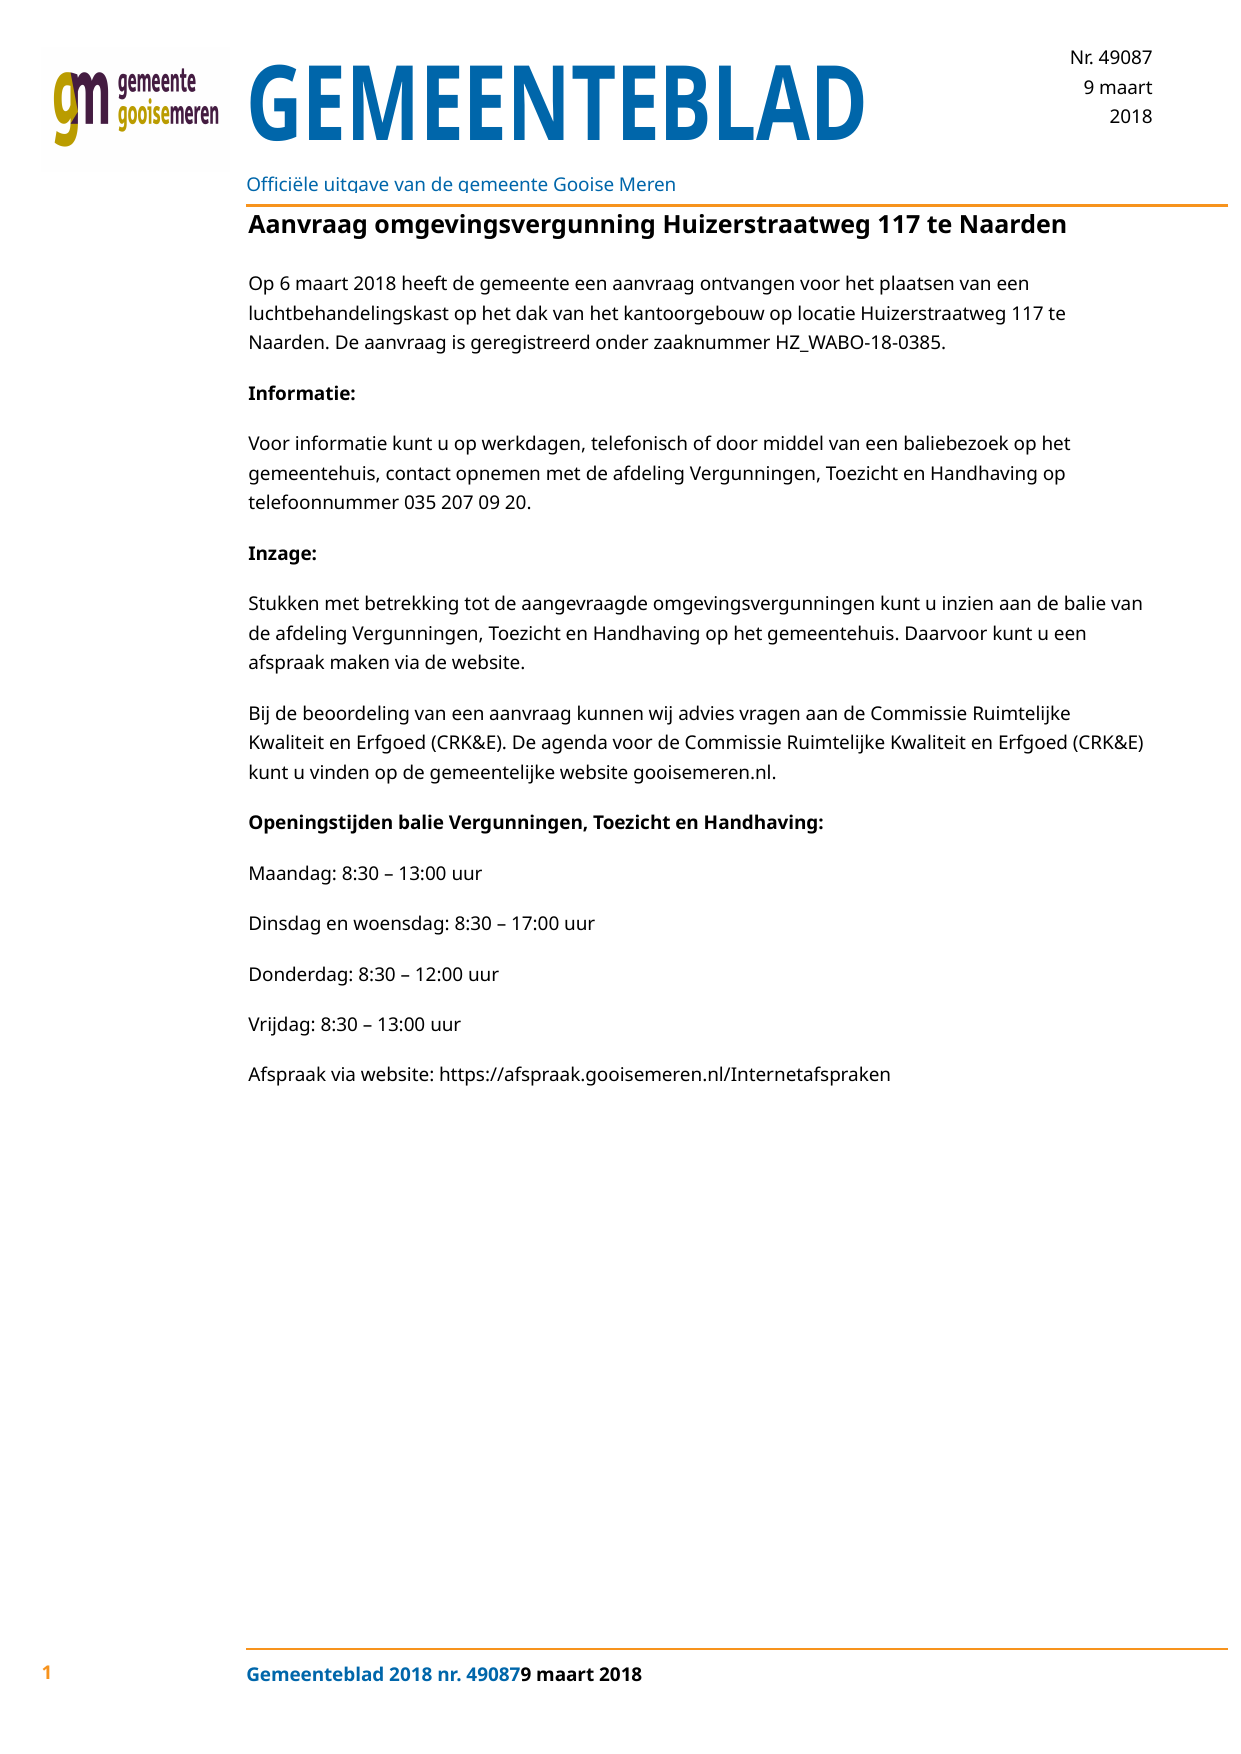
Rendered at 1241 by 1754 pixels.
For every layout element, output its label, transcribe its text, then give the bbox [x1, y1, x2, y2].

text Afspraak via website: https://afspraak.gooisemeren.nl/Internetafspraken [248, 1062, 1152, 1087]
text Donderdag: 8:30 – 12:00 uur [248, 961, 1152, 986]
text Stukken met betrekking tot de aangevraagde omgevingsvergunningen kunt u inzien aan de balie van de afdeling Vergunningen, Toezicht en Handhaving op het gemeentehuis. Daarvoor kunt u een afspraak maken via de website. [248, 590, 1152, 675]
text Informatie: [248, 380, 1152, 406]
text Vrijdag: 8:30 – 13:00 uur [248, 1011, 1152, 1037]
text Maandag: 8:30 – 13:00 uur [248, 860, 1152, 886]
text Voor informatie kunt u op werkdagen, telefonisch of door middel van een baliebezoek op het gemeentehuis, contact opnemen met de afdeling Vergunningen, Toezicht en Handhaving op telefoonnummer 035 207 09 20. [248, 430, 1152, 515]
text Aanvraag omgevingsvergunning Huizerstraatweg 117 te Naarden [248, 207, 1152, 241]
text Openingstijden balie Vergunningen, Toezicht en Handhaving: [248, 809, 1152, 835]
picture [41, 47, 231, 172]
text Op 6 maart 2018 heeft de gemeente een aanvraag ontvangen voor het plaatsen van een luchtbehandelingskast op het dak van het kantoorgebouw op locatie Huizerstraatweg 117 te Naarden. De aanvraag is geregistreerd onder zaaknummer HZ_WABO-18-0385. [248, 270, 1152, 355]
text Inzage: [248, 540, 1152, 566]
text Dinsdag en woensdag: 8:30 – 17:00 uur [248, 910, 1152, 936]
text Bij de beoordeling van een aanvraag kunnen wij advies vragen aan de Commissie Ruimtelijke Kwaliteit en Erfgoed (CRK&E). De agenda voor de Commissie Ruimtelijke Kwaliteit en Erfgoed (CRK&E) kunt u vinden op de gemeentelijke website gooisemeren.nl. [248, 700, 1152, 785]
